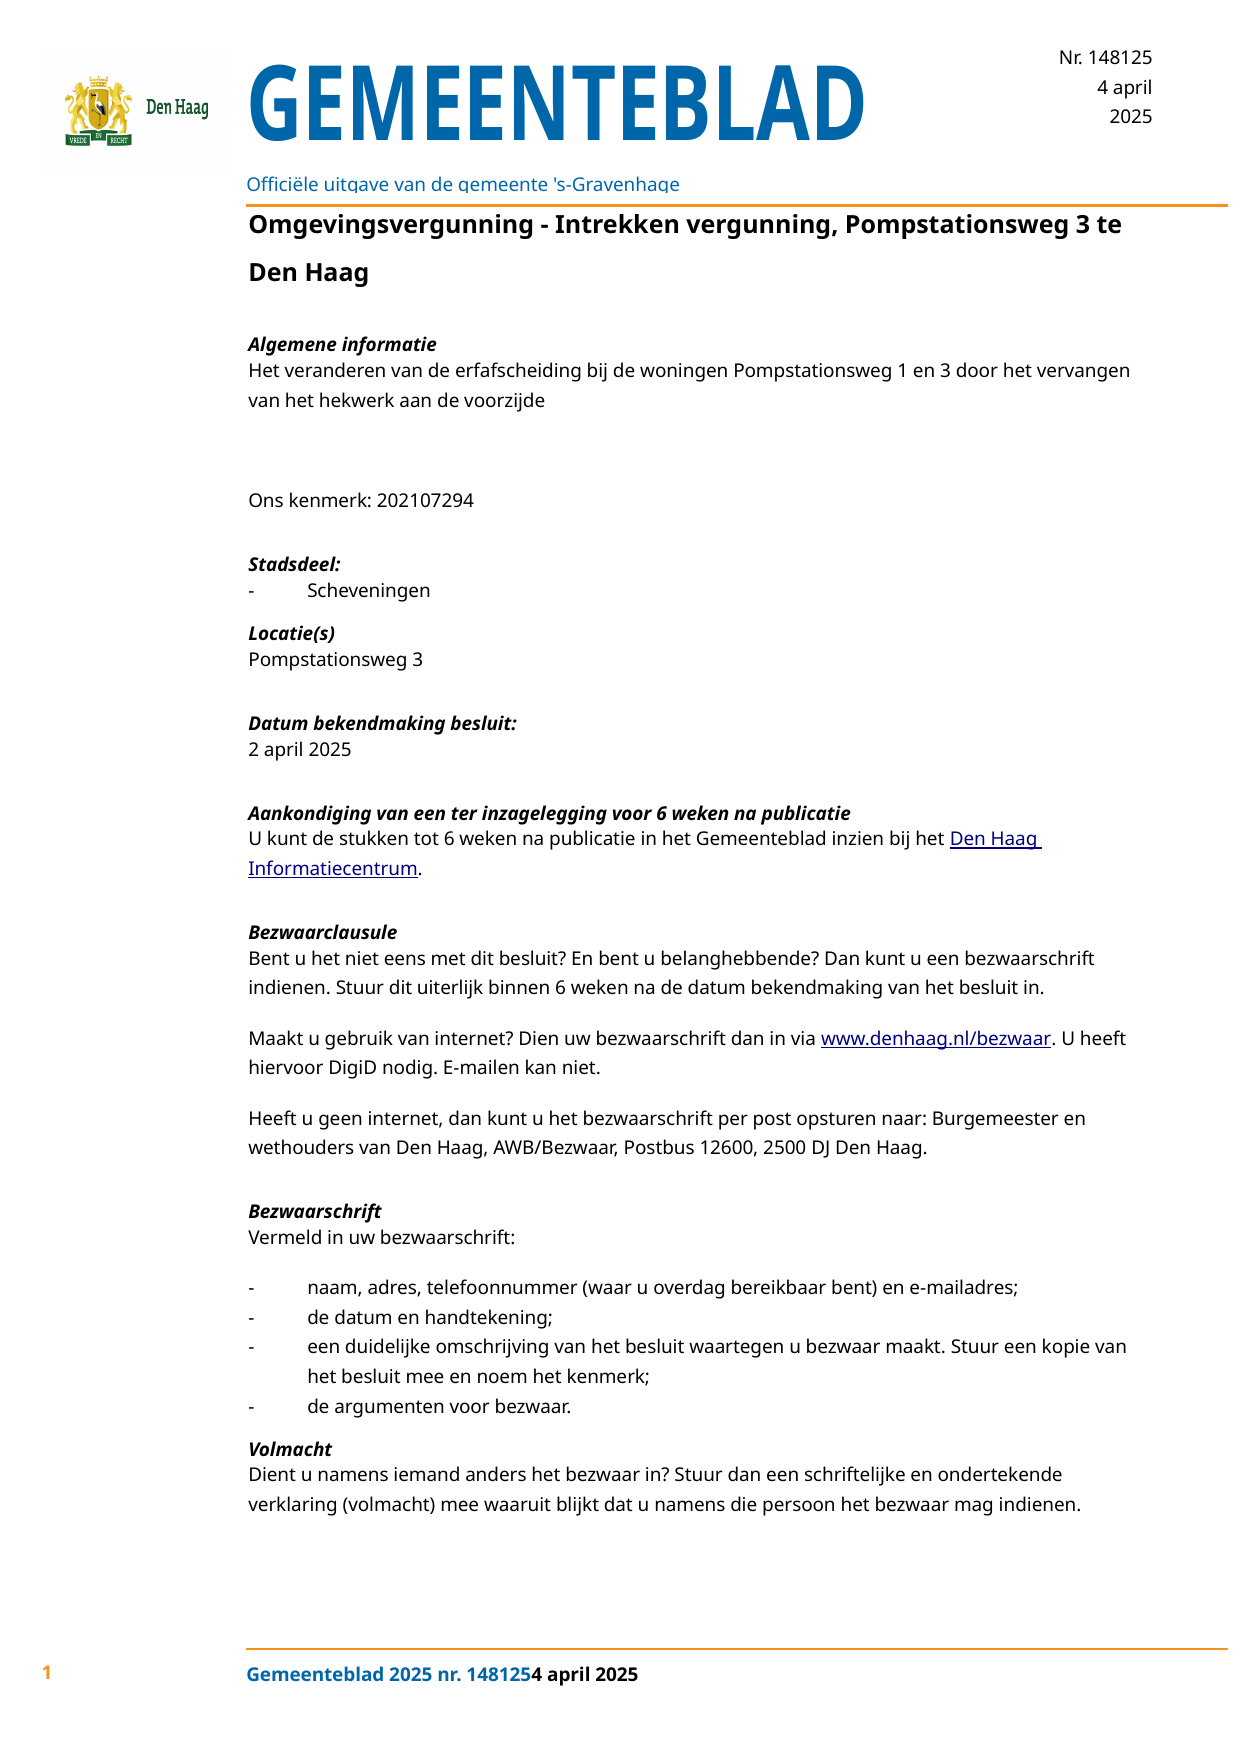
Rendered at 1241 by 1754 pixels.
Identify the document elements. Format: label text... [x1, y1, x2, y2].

text Datum bekendmaking besluit: [248, 710, 1152, 736]
text Heeft u geen internet, dan kunt u het bezwaarschrift per post opsturen naar: Burgemeester en wethouders van Den Haag, AWB/Bezwaar, Postbus 12600, 2500 DJ Den Haag. [248, 1105, 1152, 1160]
list de argumenten voor bezwaar. [248, 1393, 1152, 1418]
text Volmacht [248, 1436, 1152, 1462]
text Omgevingsvergunning - Intrekken vergunning, Pompstationsweg 3 te Den Haag [248, 207, 1152, 288]
text 2 april 2025 [248, 736, 1152, 762]
text Maakt u gebruik van internet? Dien uw bezwaarschrift dan in via www.denhaag.nl/bezwaar. U heeft hiervoor DigiD nodig. E-mailen kan niet. [248, 1025, 1152, 1080]
text Ons kenmerk: 202107294 [248, 488, 1152, 513]
text Algemene informatie [248, 331, 1152, 357]
text Stadsdeel: [248, 552, 1152, 577]
text Bezwaarclausule [248, 919, 1152, 945]
text Aankondiging van een ter inzagelegging voor 6 weken na publicatie [248, 800, 1152, 826]
list naam, adres, telefoonnummer (waar u overdag bereikbaar bent) en e-mailadres; [248, 1274, 1152, 1300]
list Scheveningen [248, 577, 1152, 603]
text Pompstationsweg 3 [248, 646, 1152, 672]
text Bezwaarschrift [248, 1198, 1152, 1224]
text Bent u het niet eens met dit besluit? En bent u belanghebbende? Dan kunt u een bezwaarschrift indienen. Stuur dit uiterlijk binnen 6 weken na de datum bekendmaking van het besluit in. [248, 945, 1152, 1000]
text Dient u namens iemand anders het bezwaar in? Stuur dan een schriftelijke en ondertekende verklaring (volmacht) mee waaruit blijkt dat u namens die persoon het bezwaar mag indienen. [248, 1462, 1152, 1517]
text Locatie(s) [248, 620, 1152, 646]
list de datum en handtekening; [248, 1304, 1152, 1330]
text Het veranderen van de erfafscheiding bij de woningen Pompstationsweg 1 en 3 door het vervangen van het hekwerk aan de voorzijde [248, 357, 1152, 412]
text Vermeld in uw bezwaarschrift: [248, 1224, 1152, 1250]
picture [41, 47, 231, 172]
text U kunt de stukken tot 6 weken na publicatie in het Gemeenteblad inzien bij het Den Haag Informatiecentrum. [248, 826, 1152, 881]
list een duidelijke omschrijving van het besluit waartegen u bezwaar maakt. Stuur een kopie van het besluit mee en noem het kenmerk; [248, 1334, 1152, 1389]
